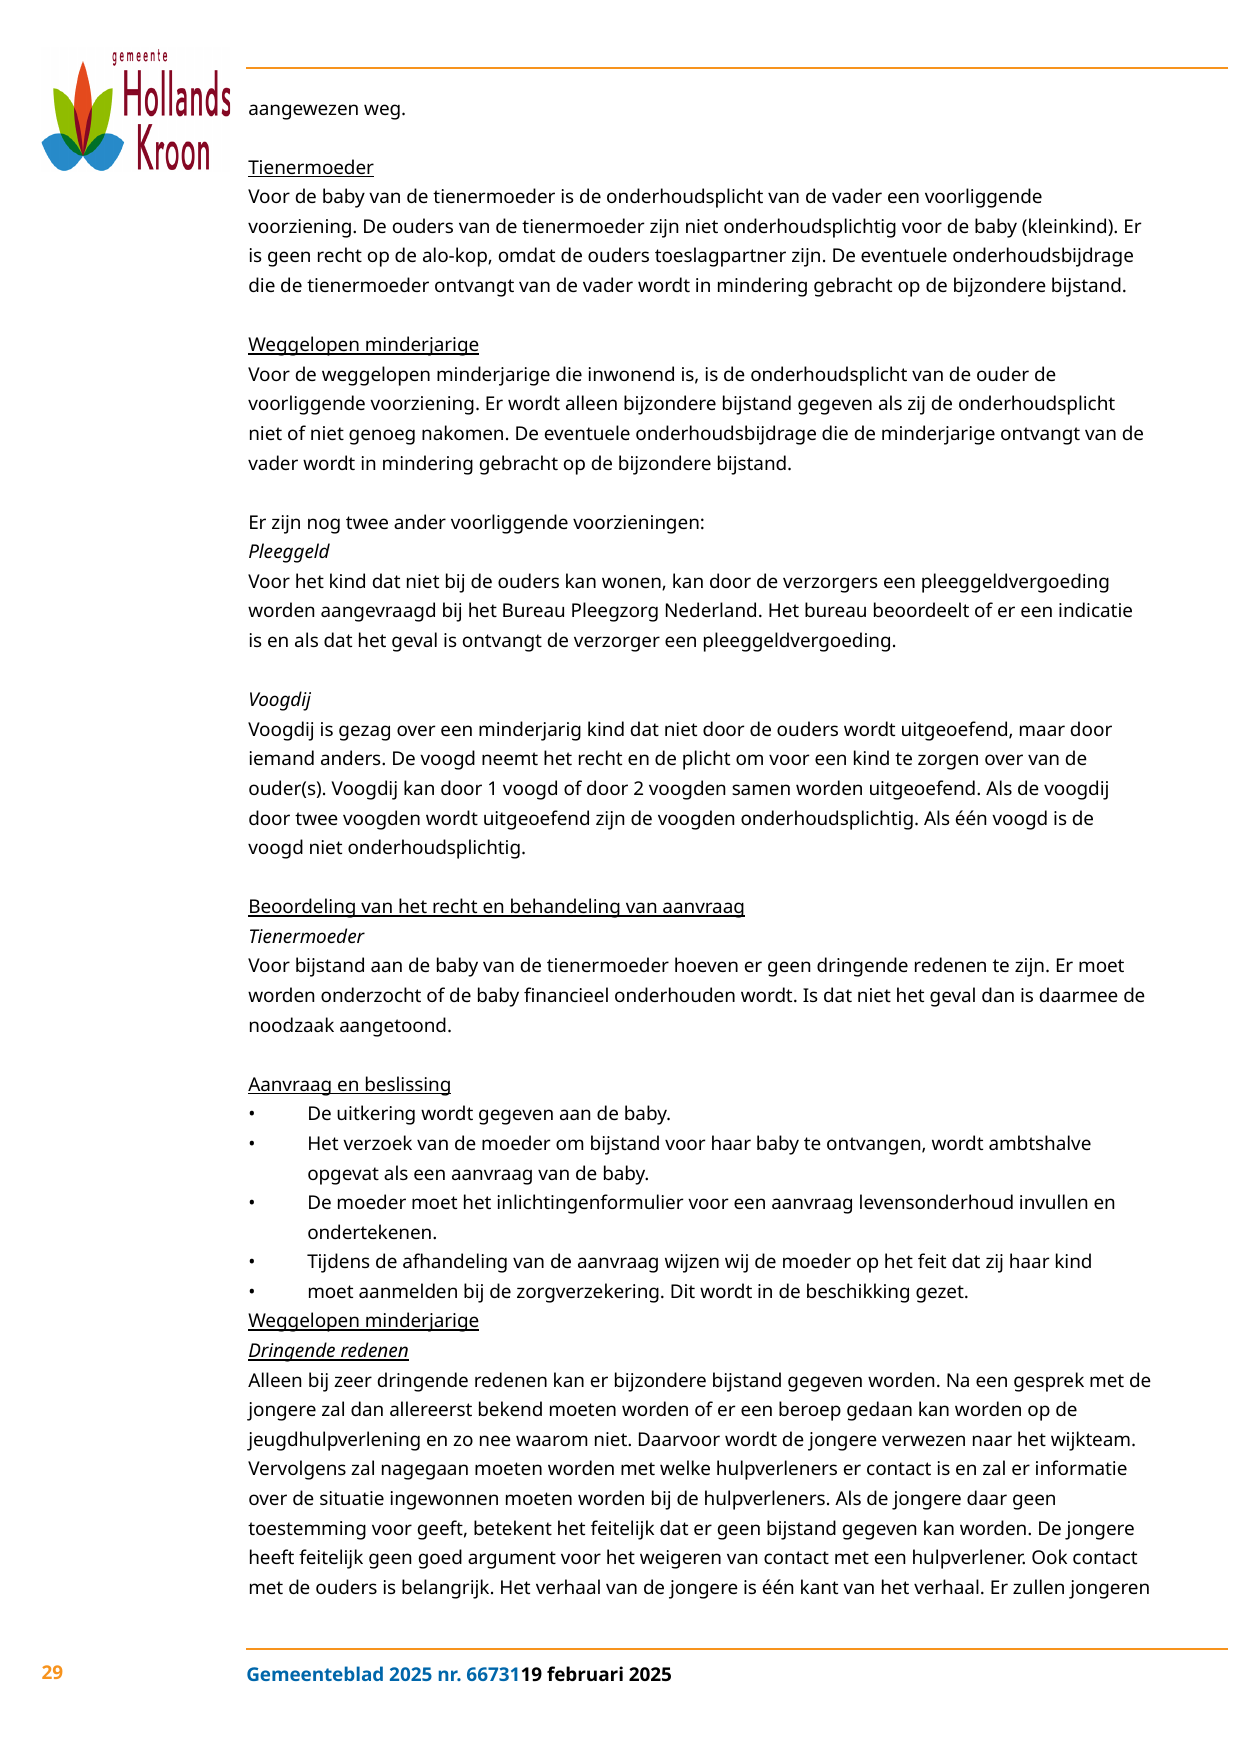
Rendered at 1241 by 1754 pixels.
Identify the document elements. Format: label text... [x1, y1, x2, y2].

picture [41, 47, 231, 172]
text Pleeggeld [248, 538, 1152, 564]
list Het verzoek van de moeder om bijstand voor haar baby te ontvangen, wordt ambtshalve opgevat als een aanvraag van de baby. [248, 1130, 1152, 1186]
text Voor de baby van de tienermoeder is de onderhoudsplicht van de vader een voorliggende voorziening. De ouders van de tienermoeder zijn niet onderhoudsplichtig voor de baby (kleinkind). Er is geen recht op de alo-kop, omdat de ouders toeslagpartner zijn. De eventuele onderhoudsbijdrage die de tienermoeder ontvangt van de vader wordt in mindering gebracht op de bijzondere bijstand. [248, 183, 1152, 298]
text Beoordeling van het recht en behandeling van aanvraag [248, 893, 1152, 919]
text Voor het kind dat niet bij de ouders kan wonen, kan door de verzorgers een pleeggeldvergoeding worden aangevraagd bij het Bureau Pleegzorg Nederland. Het bureau beoordeelt of er een indicatie is en als dat het geval is ontvangt de verzorger een pleeggeldvergoeding. [248, 568, 1152, 653]
list De moeder moet het inlichtingenformulier voor een aanvraag levensonderhoud invullen en ondertekenen. [248, 1189, 1152, 1245]
text aangewezen weg. [248, 95, 1152, 121]
text Voogdij [248, 686, 1152, 712]
text Voogdij is gezag over een minderjarig kind dat niet door de ouders wordt uitgeoefend, maar door iemand anders. De voogd neemt het recht en de plicht om voor een kind te zorgen over van de ouder(s). Voogdij kan door 1 voogd of door 2 voogden samen worden uitgeoefend. Als de voogdij door twee voogden wordt uitgeoefend zijn de voogden onderhoudsplichtig. Als één voogd is de voogd niet onderhoudsplichtig. [248, 716, 1152, 860]
text Weggelopen minderjarige [248, 1308, 1152, 1333]
text Weggelopen minderjarige [248, 331, 1152, 357]
list Tijdens de afhandeling van de aanvraag wijzen wij de moeder op het feit dat zij haar kind [248, 1248, 1152, 1274]
text Voor de weggelopen minderjarige die inwonend is, is de onderhoudsplicht van de ouder de voorliggende voorziening. Er wordt alleen bijzondere bijstand gegeven als zij de onderhoudsplicht niet of niet genoeg nakomen. De eventuele onderhoudsbijdrage die de minderjarige ontvangt van de vader wordt in mindering gebracht op de bijzondere bijstand. [248, 361, 1152, 476]
text Er zijn nog twee ander voorliggende voorzieningen: [248, 509, 1152, 535]
text Tienermoeder [248, 154, 1152, 180]
list De uitkering wordt gegeven aan de baby. [248, 1101, 1152, 1126]
text Dringende redenen [248, 1337, 1152, 1363]
text Tienermoeder [248, 923, 1152, 949]
text Alleen bij zeer dringende redenen kan er bijzondere bijstand gegeven worden. Na een gesprek met de jongere zal dan allereerst bekend moeten worden of er een beroep gedaan kan worden op de jeugdhulpverlening en zo nee waarom niet. Daarvoor wordt de jongere verwezen naar het wijkteam. Vervolgens zal nagegaan moeten worden met welke hulpverleners er contact is en zal er informatie over de situatie ingewonnen moeten worden bij de hulpverleners. Als de jongere daar geen toestemming voor geeft, betekent het feitelijk dat er geen bijstand gegeven kan worden. De jongere heeft feitelijk geen goed argument voor het weigeren van contact met een hulpverlener. Ook contact met de ouders is belangrijk. Het verhaal van de jongere is één kant van het verhaal. Er zullen jongeren [248, 1367, 1152, 1600]
text Aanvraag en beslissing [248, 1071, 1152, 1097]
list moet aanmelden bij de zorgverzekering. Dit wordt in de beschikking gezet. [248, 1278, 1152, 1304]
text Voor bijstand aan de baby van de tienermoeder hoeven er geen dringende redenen te zijn. Er moet worden onderzocht of de baby financieel onderhouden wordt. Is dat niet het geval dan is daarmee de noodzaak aangetoond. [248, 953, 1152, 1038]
